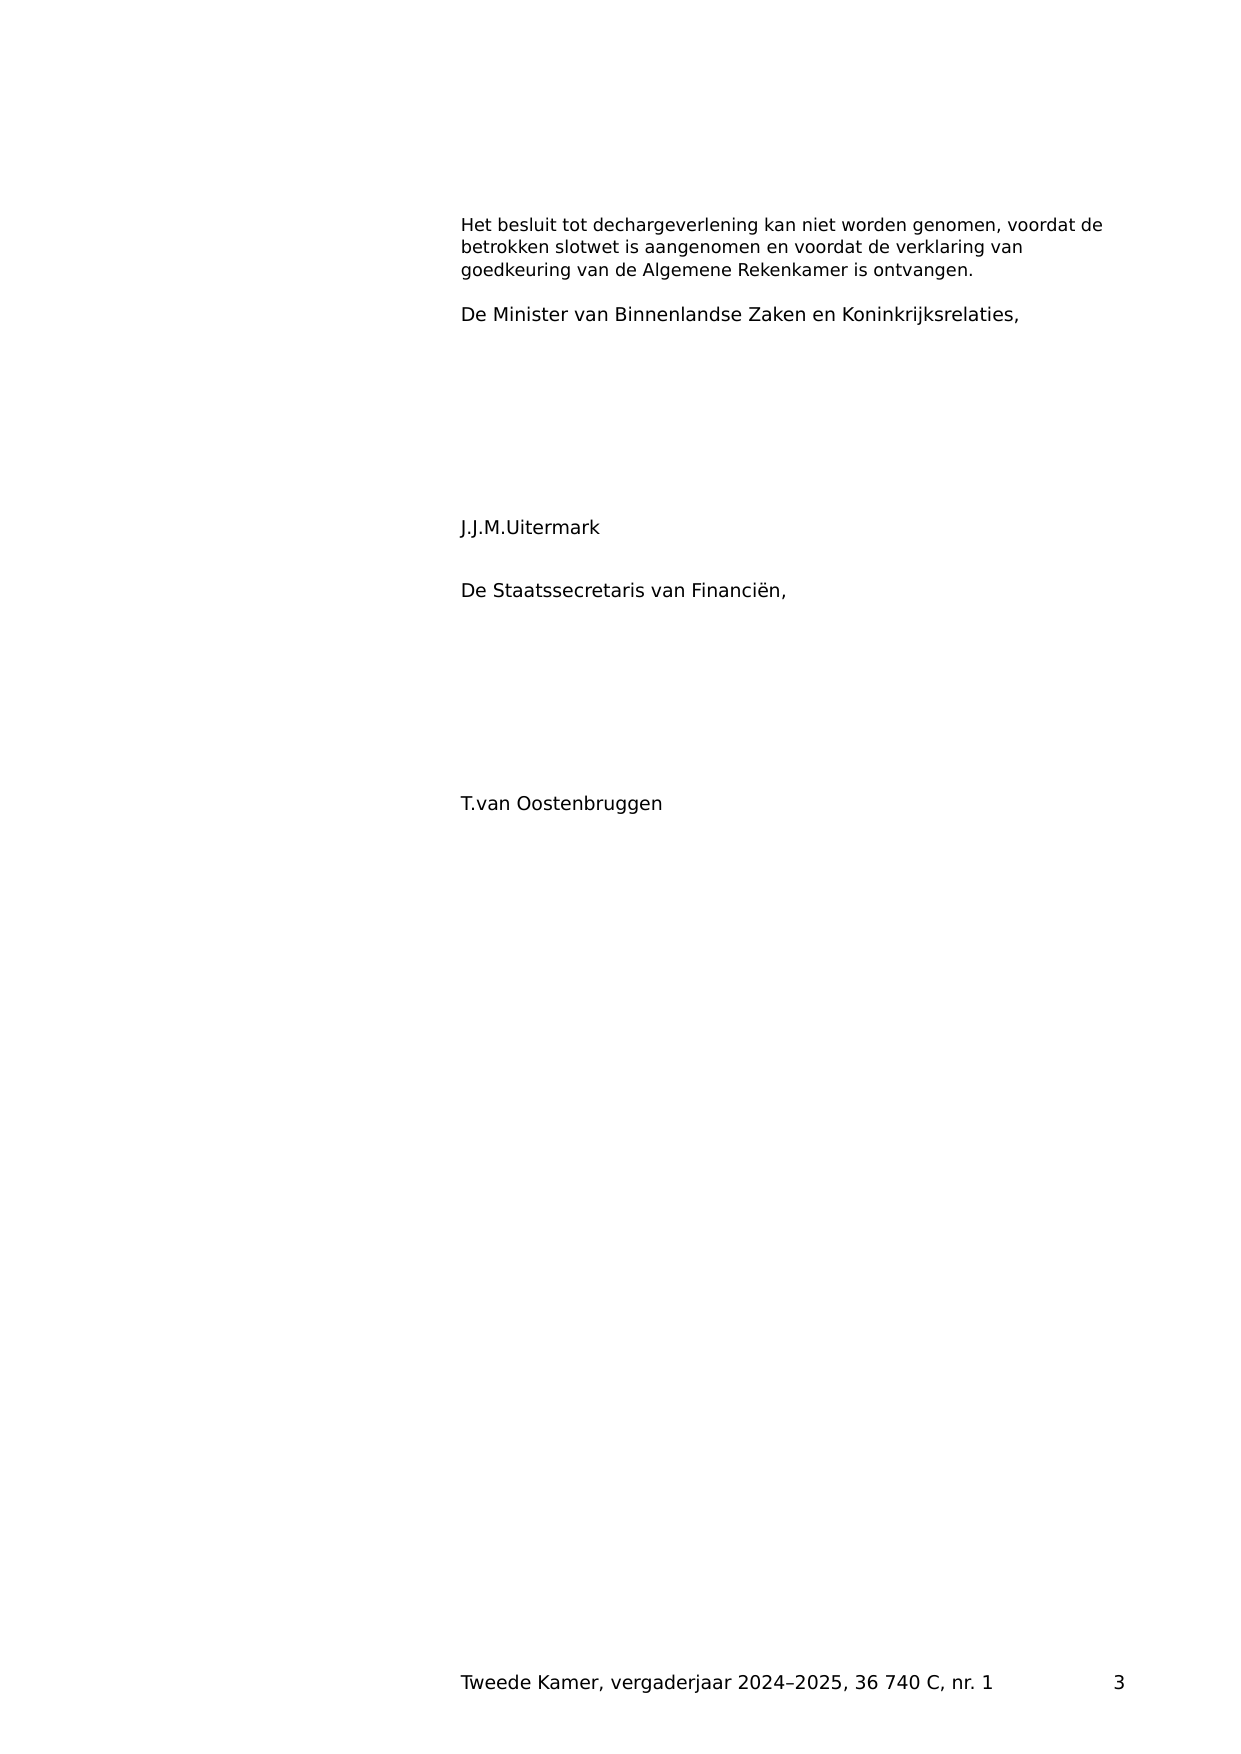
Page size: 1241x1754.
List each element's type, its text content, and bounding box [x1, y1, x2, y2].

text Het besluit tot dechargeverlening kan niet worden genomen, voordat de betrokken slotwet is aangenomen en voordat de verklaring van goedkeuring van de Algemene Rekenkamer is ontvangen. [461, 213, 1125, 281]
text De Staatssecretaris van Financiën, [461, 580, 1125, 602]
text T.van Oostenbruggen [461, 792, 1125, 814]
text De Minister van Binnenlandse Zaken en Koninkrijksrelaties, [461, 304, 1125, 326]
text J.J.M.Uitermark [461, 517, 1125, 539]
